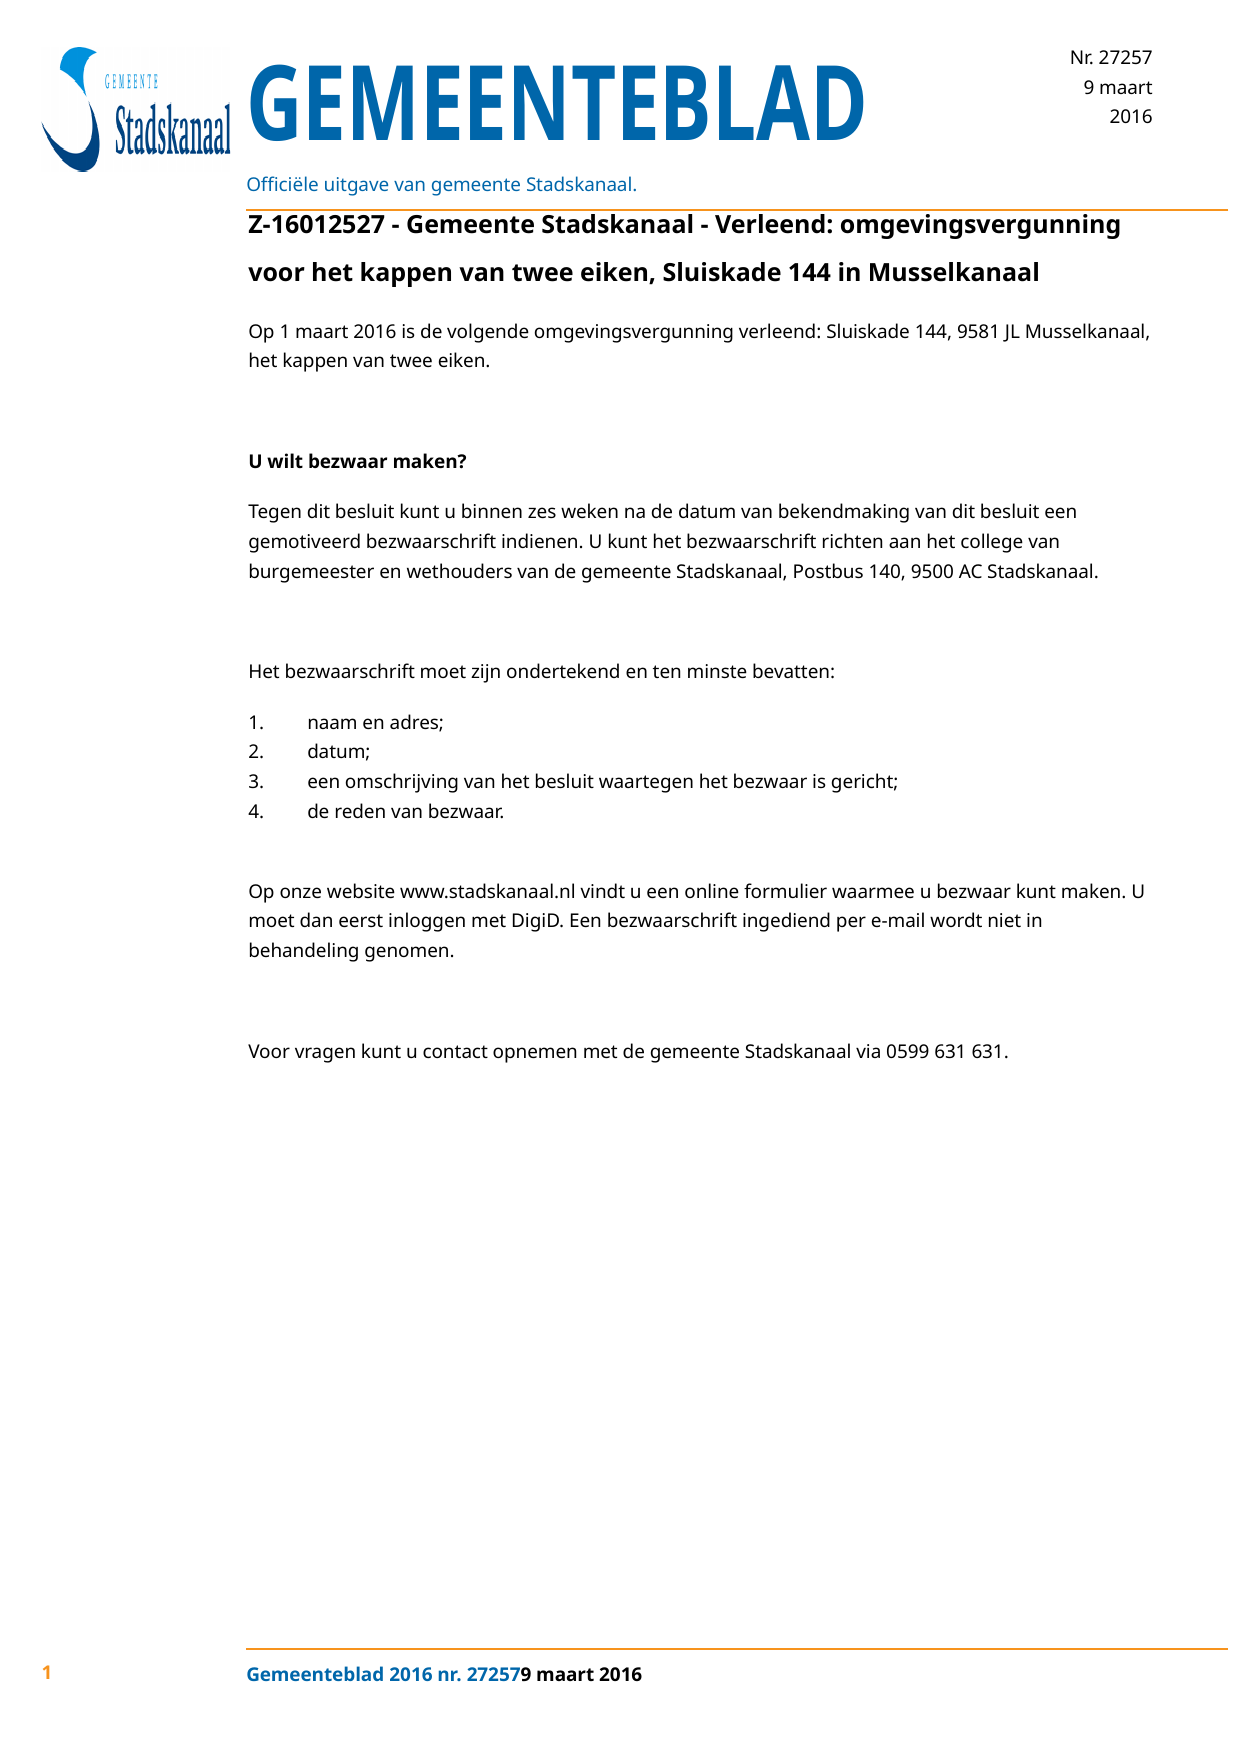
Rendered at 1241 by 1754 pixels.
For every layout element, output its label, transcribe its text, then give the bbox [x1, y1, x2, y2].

list een omschrijving van het besluit waartegen het bezwaar is gericht; [248, 768, 1152, 794]
text Voor vragen kunt u contact opnemen met de gemeente Stadskanaal via 0599 631 631. [248, 1038, 1152, 1064]
picture [41, 47, 231, 172]
list naam en adres; [248, 709, 1152, 735]
text Tegen dit besluit kunt u binnen zes weken na de datum van bekendmaking van dit besluit een gemotiveerd bezwaarschrift indienen. U kunt het bezwaarschrift richten aan het college van burgemeester en wethouders van de gemeente Stadskanaal, Postbus 140, 9500 AC Stadskanaal. [248, 499, 1152, 584]
text Z-16012527 - Gemeente Stadskanaal - Verleend: omgevingsvergunning voor het kappen van twee eiken, Sluiskade 144 in Musselkanaal [248, 211, 1152, 288]
text Het bezwaarschrift moet zijn ondertekend en ten minste bevatten: [248, 659, 1152, 684]
text Op 1 maart 2016 is de volgende omgevingsvergunning verleend: Sluiskade 144, 9581 JL Musselkanaal, het kappen van twee eiken. [248, 318, 1152, 373]
text Op onze website www.stadskanaal.nl vindt u een online formulier waarmee u bezwaar kunt maken. U moet dan eerst inloggen met DigiD. Een bezwaarschrift ingediend per e-mail wordt niet in behandeling genomen. [248, 878, 1152, 963]
list de reden van bezwaar. [248, 798, 1152, 824]
text U wilt bezwaar maken? [248, 448, 1152, 474]
list datum; [248, 739, 1152, 764]
